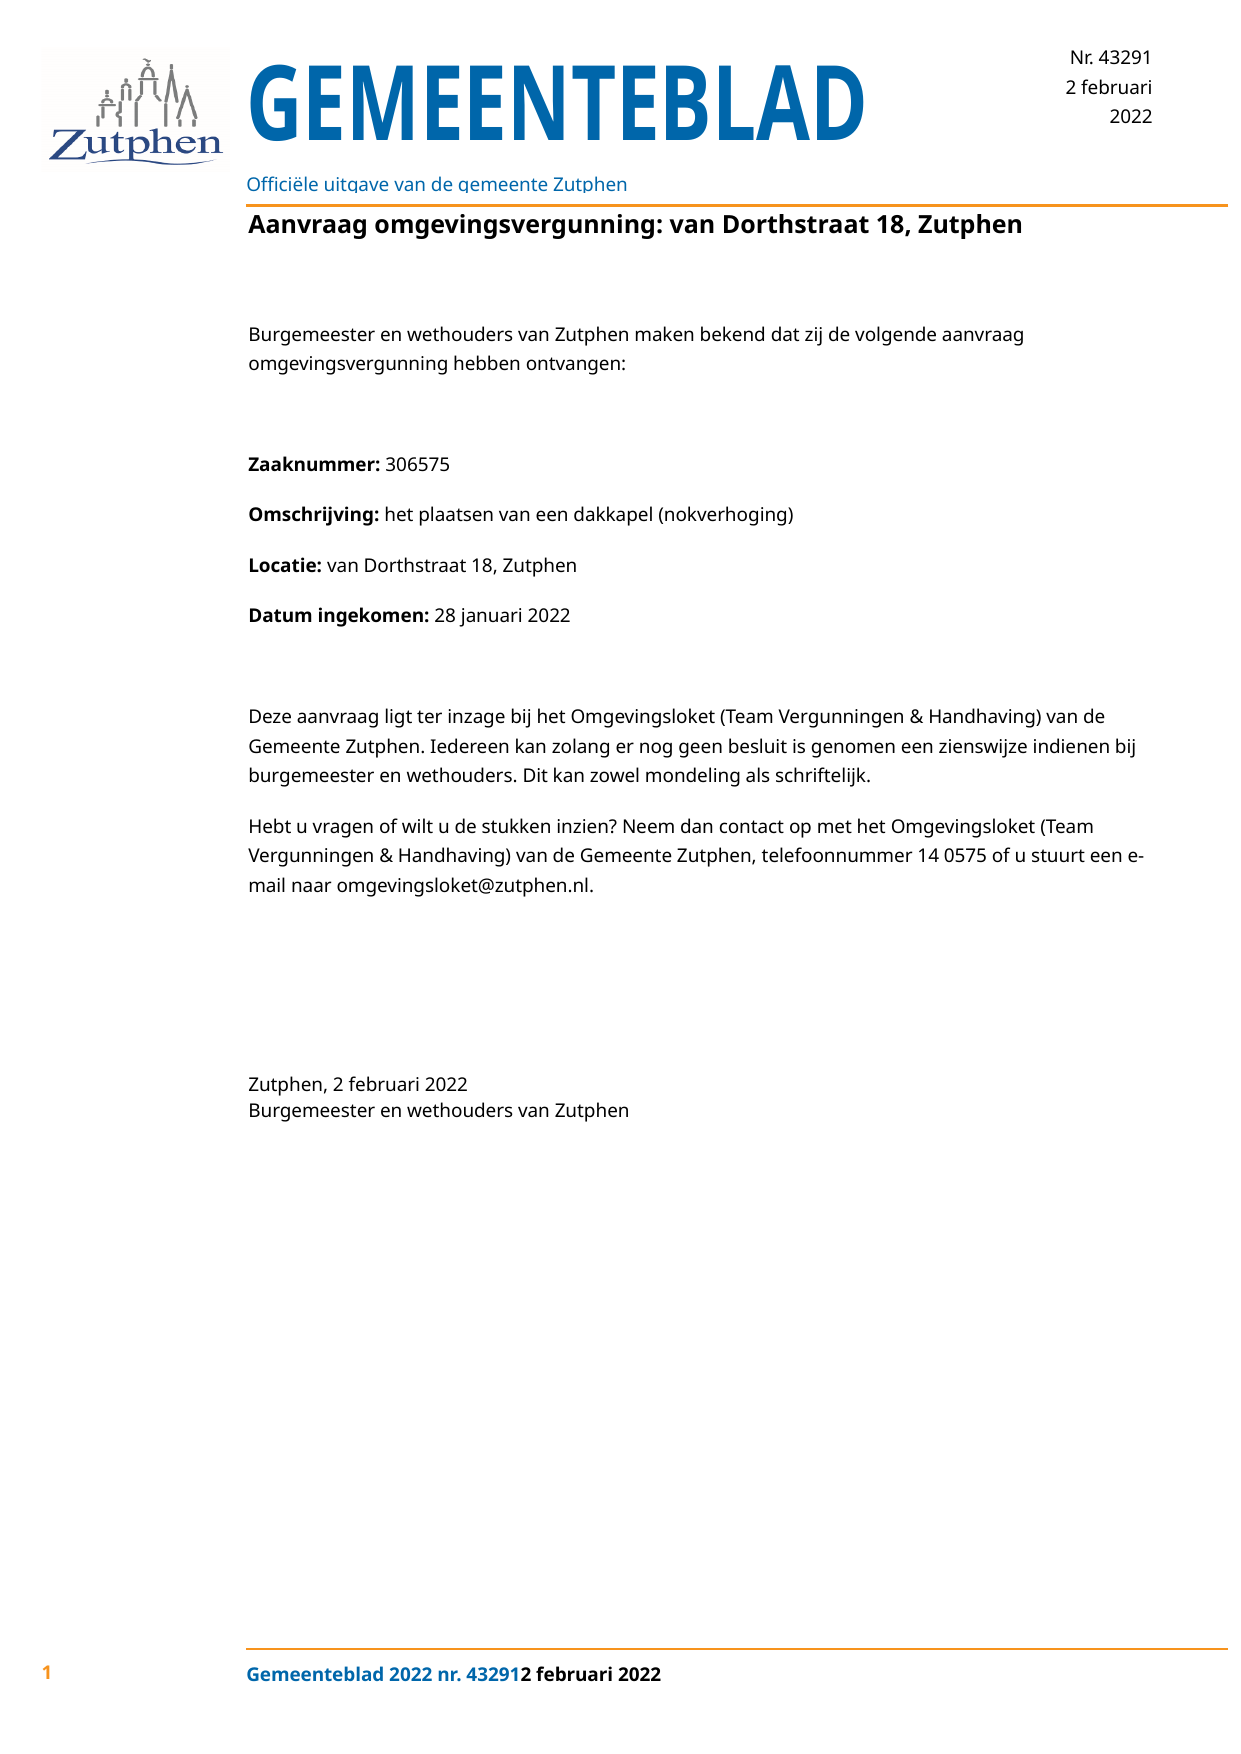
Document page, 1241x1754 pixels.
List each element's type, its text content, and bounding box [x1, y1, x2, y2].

text Hebt u vragen of wilt u de stukken inzien? Neem dan contact op met het Omgevingsloket (Team Vergunningen & Handhaving) van de Gemeente Zutphen, telefoonnummer 14 0575 of u stuurt een e-mail naar omgevingsloket@zutphen.nl. [248, 813, 1152, 898]
text Aanvraag omgevingsvergunning: van Dorthstraat 18, Zutphen [248, 207, 1152, 241]
text Omschrijving: het plaatsen van een dakkapel (nokverhoging) [248, 502, 1152, 527]
text Burgemeester en wethouders van Zutphen [248, 1097, 1152, 1122]
text Zaaknummer: 306575 [248, 451, 1152, 477]
text Locatie: van Dorthstraat 18, Zutphen [248, 552, 1152, 578]
text Deze aanvraag ligt ter inzage bij het Omgevingsloket (Team Vergunningen & Handhaving) van de Gemeente Zutphen. Iedereen kan zolang er nog geen besluit is genomen een zienswijze indienen bij burgemeester en wethouders. Dit kan zowel mondeling als schriftelijk. [248, 703, 1152, 788]
text Datum ingekomen: 28 januari 2022 [248, 602, 1152, 628]
picture [41, 47, 231, 172]
text Zutphen, 2 februari 2022 [248, 1071, 1152, 1097]
text Burgemeester en wethouders van Zutphen maken bekend dat zij de volgende aanvraag omgevingsvergunning hebben ontvangen: [248, 321, 1152, 376]
